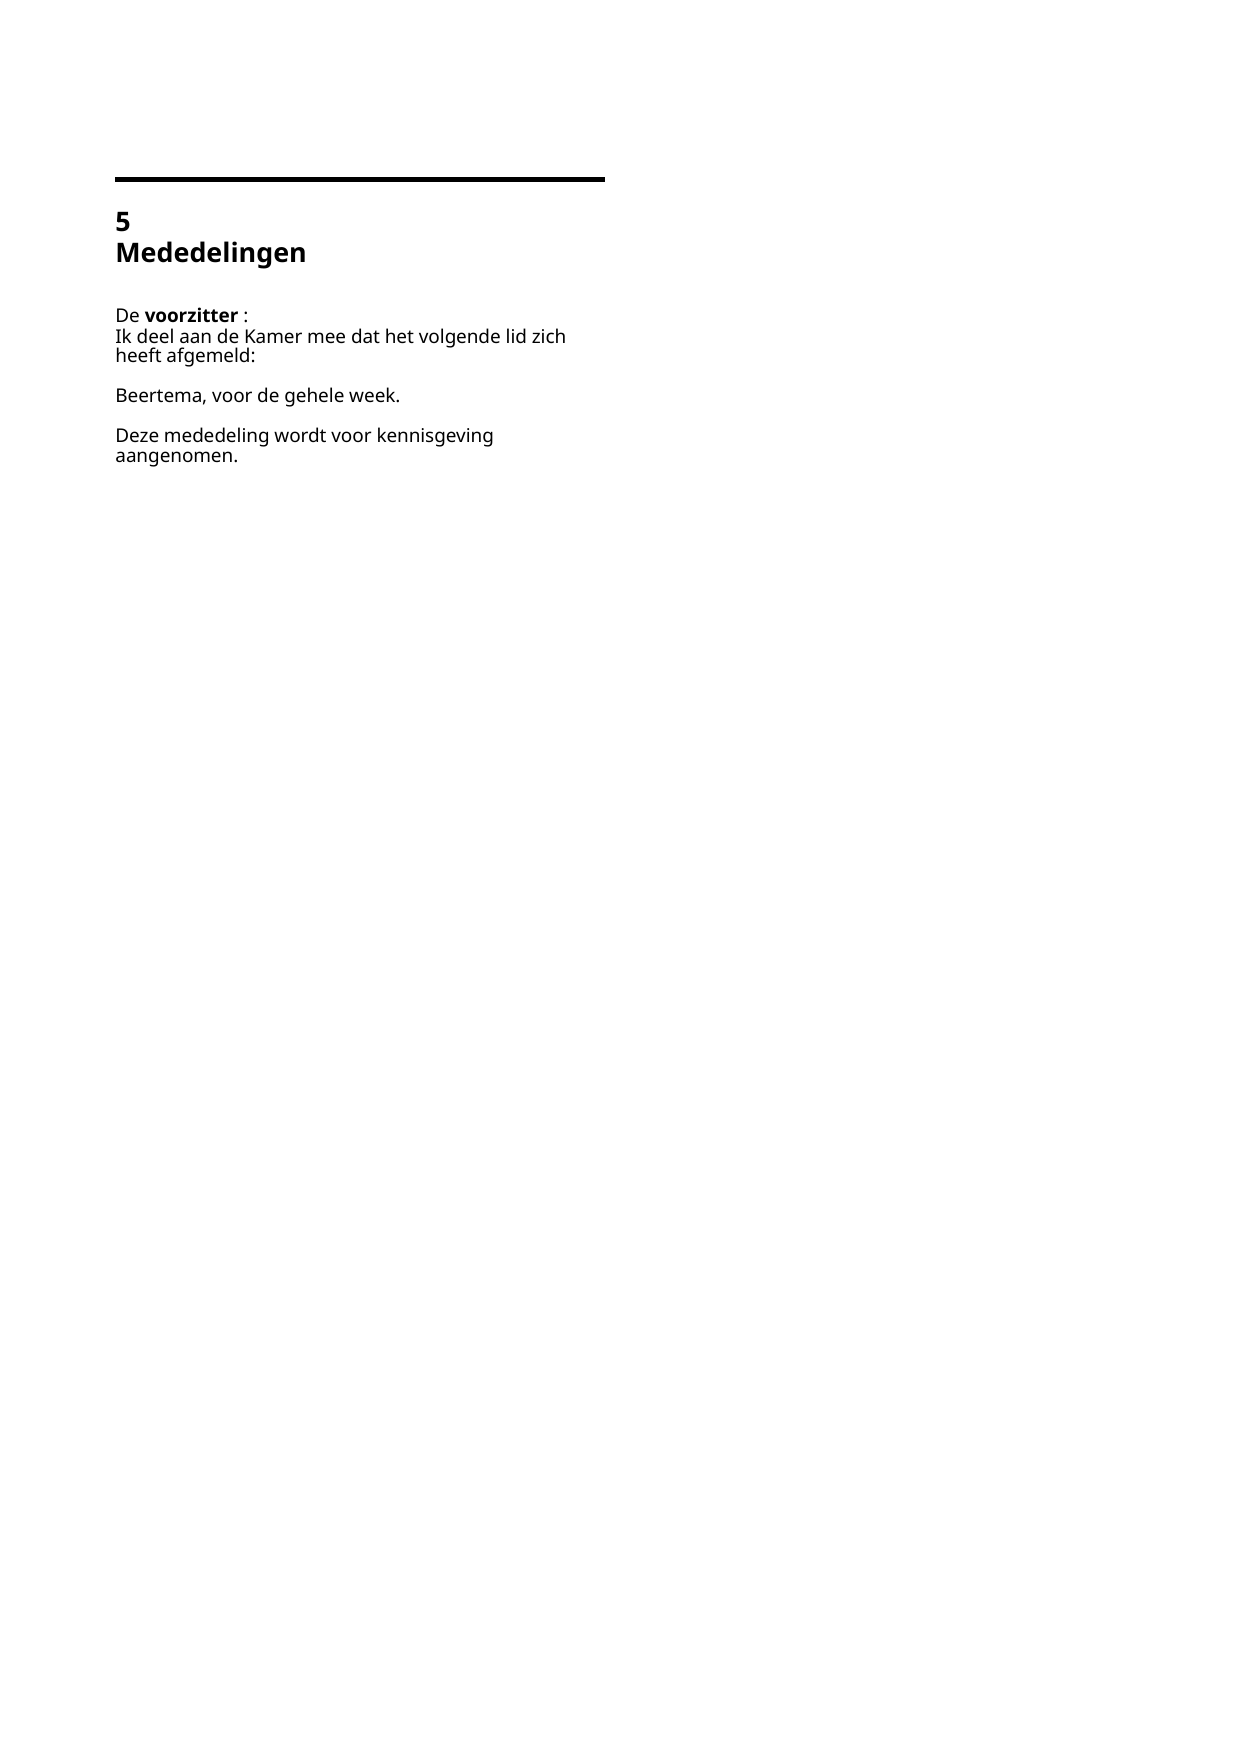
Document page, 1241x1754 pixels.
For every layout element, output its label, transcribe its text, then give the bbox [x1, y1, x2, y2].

text Ik deel aan de Kamer mee dat het volgende lid zich heeft afgemeld: [115, 328, 605, 367]
text Mededelingen [115, 239, 605, 283]
text De voorzitter : [115, 302, 605, 328]
text 5 [115, 203, 605, 239]
text Deze mededeling wordt voor kennisgeving aangenomen. [115, 427, 605, 466]
text Beertema, voor de gehele week. [115, 387, 605, 407]
